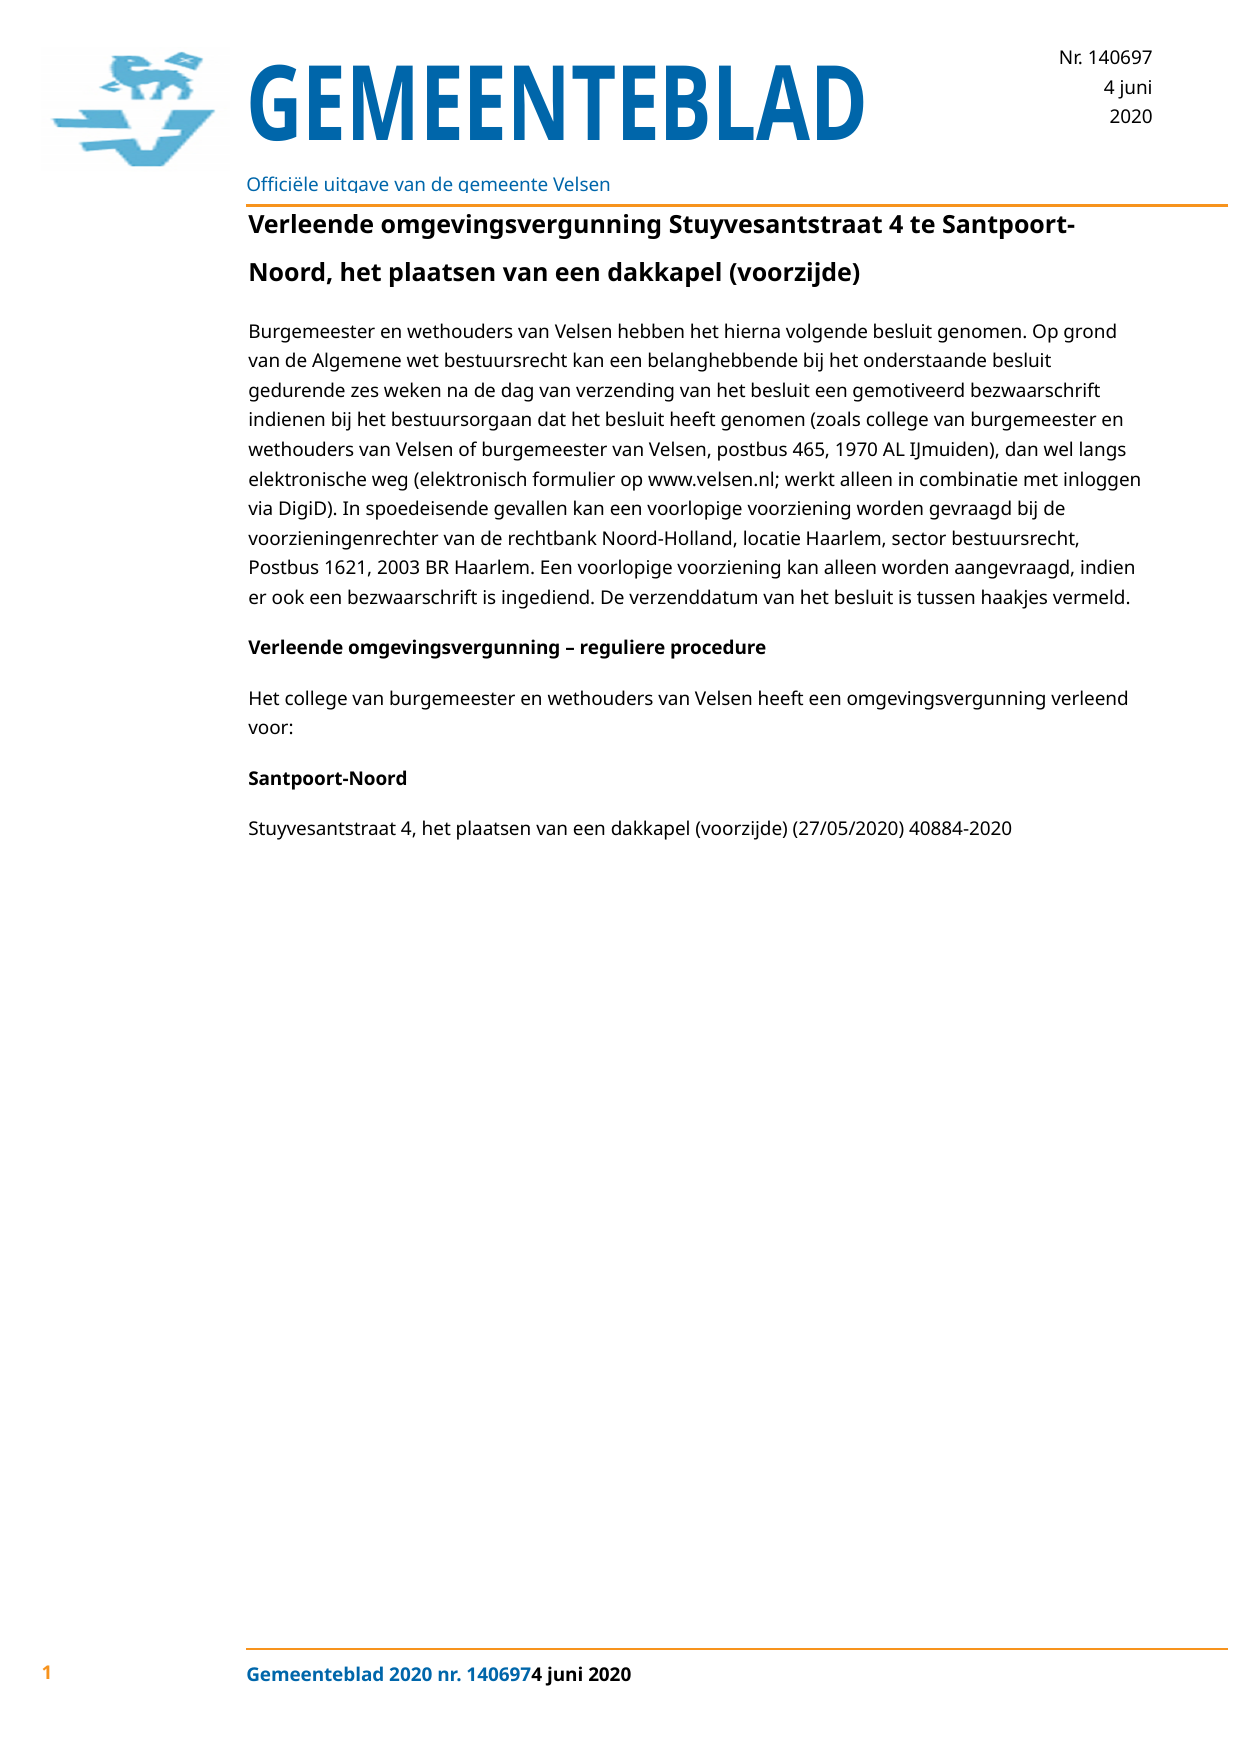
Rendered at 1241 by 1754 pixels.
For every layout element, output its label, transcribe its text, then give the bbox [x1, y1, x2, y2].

text Stuyvesantstraat 4, het plaatsen van een dakkapel (voorzijde) (27/05/2020) 40884-2020 [248, 815, 1152, 841]
text Santpoort-Noord [248, 765, 1152, 791]
text Burgemeester en wethouders van Velsen hebben het hierna volgende besluit genomen. Op grond van de Algemene wet bestuursrecht kan een belanghebbende bij het onderstaande besluit gedurende zes weken na de dag van verzending van het besluit een gemotiveerd bezwaarschrift indienen bij het bestuursorgaan dat het besluit heeft genomen (zoals college van burgemeester en wethouders van Velsen of burgemeester van Velsen, postbus 465, 1970 AL IJmuiden), dan wel langs elektronische weg (elektronisch formulier op www.velsen.nl; werkt alleen in combinatie met inloggen via DigiD). In spoedeisende gevallen kan een voorlopige voorziening worden gevraagd bij de voorzieningenrechter van de rechtbank Noord-Holland, locatie Haarlem, sector bestuursrecht, Postbus 1621, 2003 BR Haarlem. Een voorlopige voorziening kan alleen worden aangevraagd, indien er ook een bezwaarschrift is ingediend. De verzenddatum van het besluit is tussen haakjes vermeld. [248, 318, 1152, 610]
text Het college van burgemeester en wethouders van Velsen heeft een omgevingsvergunning verleend voor: [248, 685, 1152, 740]
picture [41, 47, 231, 172]
text Verleende omgevingsvergunning – reguliere procedure [248, 634, 1152, 660]
text Verleende omgevingsvergunning Stuyvesantstraat 4 te Santpoort-Noord, het plaatsen van een dakkapel (voorzijde) [248, 207, 1152, 288]
